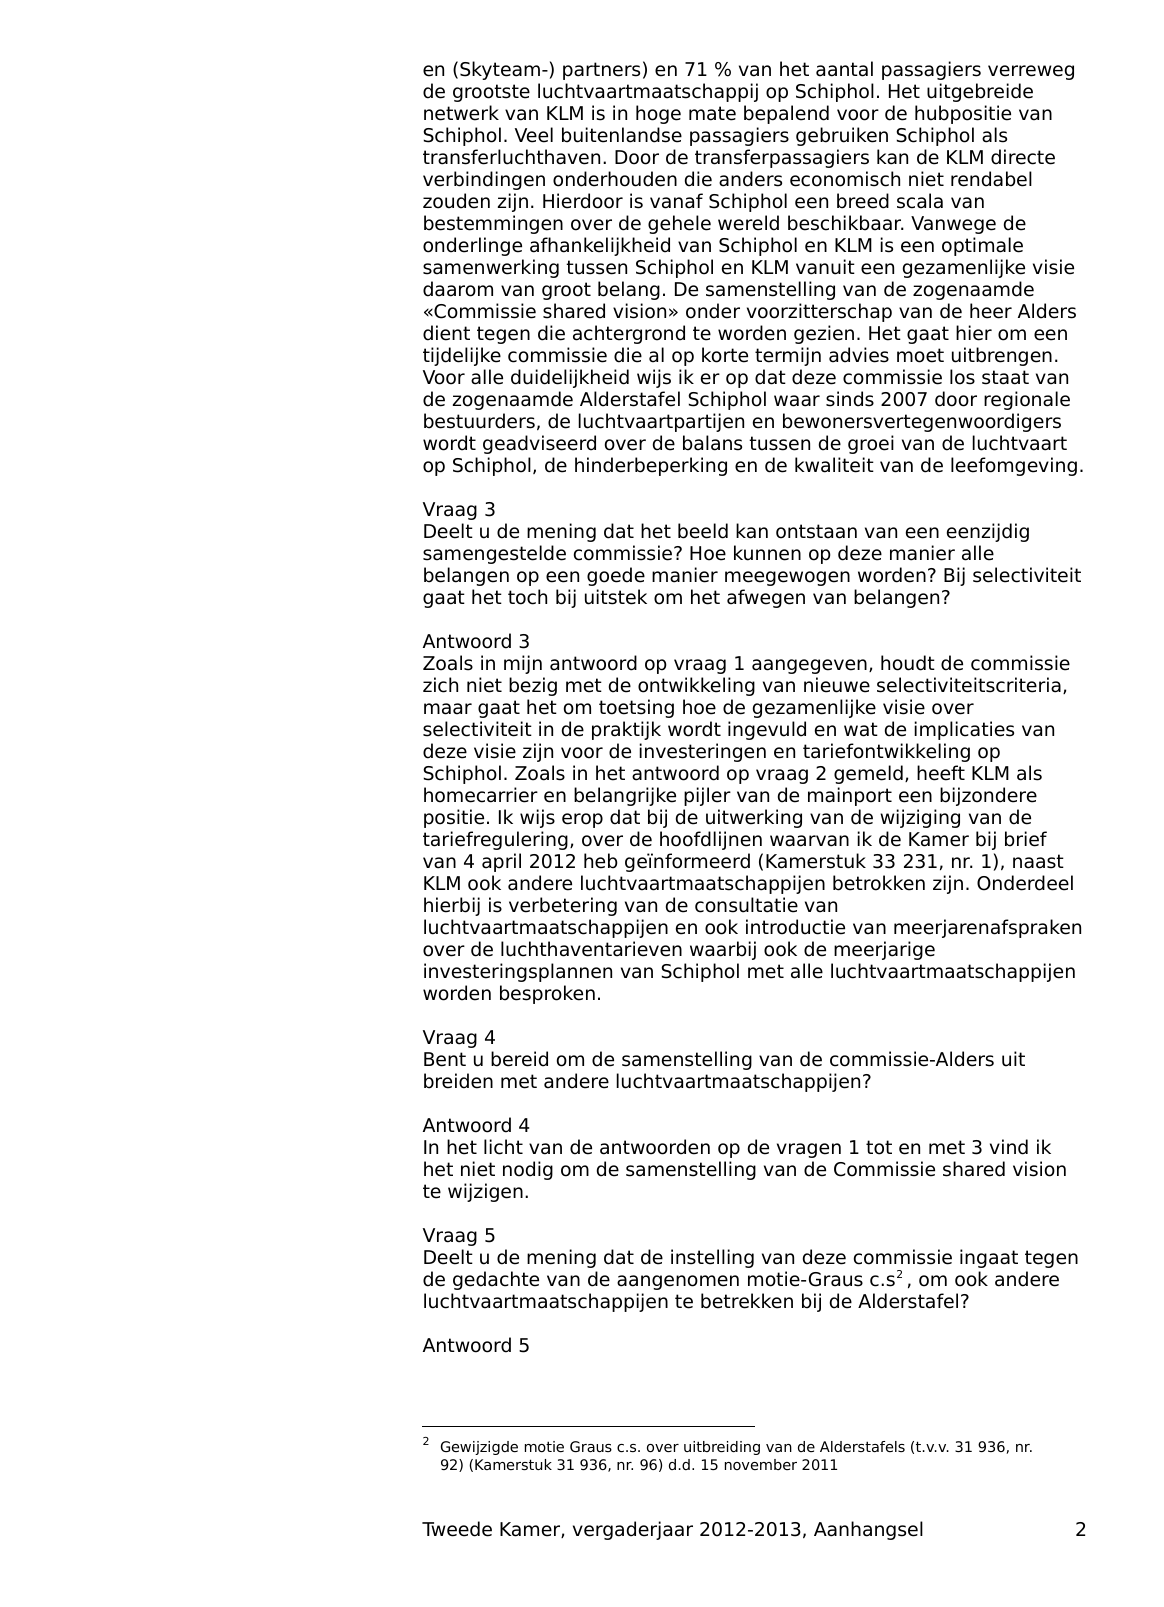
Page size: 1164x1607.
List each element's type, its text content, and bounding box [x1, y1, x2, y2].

text Vraag 3 [422, 499, 1087, 521]
text Gewijzigde motie Graus c.s. over uitbreiding van de Alderstafels (t.v.v. 31 936, nr. 92) (Kamerstuk 31 936, nr. 96) d.d. 15 november 2011 [422, 1435, 1087, 1474]
text Deelt u de mening dat het beeld kan ontstaan van een eenzijdig samengestelde commissie? Hoe kunnen op deze manier alle belangen op een goede manier meegewogen worden? Bij selectiviteit gaat het toch bij uitstek om het afwegen van belangen? [422, 521, 1087, 609]
text Vraag 4 [422, 1027, 1087, 1049]
text en (Skyteam-) partners) en 71 % van het aantal passagiers verreweg de grootste luchtvaartmaatschappij op Schiphol. Het uitgebreide netwerk van KLM is in hoge mate bepalend voor de hubpositie van Schiphol. Veel buitenlandse passagiers gebruiken Schiphol als transferluchthaven. Door de transferpassagiers kan de KLM directe verbindingen onderhouden die anders economisch niet rendabel zouden zijn. Hierdoor is vanaf Schiphol een breed scala van bestemmingen over de gehele wereld beschikbaar. Vanwege de onderlinge afhankelijkheid van Schiphol en KLM is een optimale samenwerking tussen Schiphol en KLM vanuit een gezamenlijke visie daarom van groot belang. De samenstelling van de zogenaamde «Commissie shared vision» onder voorzitterschap van de heer Alders dient tegen die achtergrond te worden gezien. Het gaat hier om een tijdelijke commissie die al op korte termijn advies moet uitbrengen. Voor alle duidelijkheid wijs ik er op dat deze commissie los staat van de zogenaamde Alderstafel Schiphol waar sinds 2007 door regionale bestuurders, de luchtvaartpartijen en bewonersvertegenwoordigers wordt geadviseerd over de balans tussen de groei van de luchtvaart op Schiphol, de hinderbeperking en de kwaliteit van de leefomgeving. [422, 59, 1087, 477]
text Antwoord 4 [422, 1115, 1087, 1137]
text Bent u bereid om de samenstelling van de commissie-Alders uit breiden met andere luchtvaartmaatschappijen? [422, 1049, 1087, 1093]
text Antwoord 5 [422, 1335, 1087, 1357]
text Antwoord 3 [422, 631, 1087, 653]
text Vraag 5 [422, 1225, 1087, 1247]
text Zoals in mijn antwoord op vraag 1 aangegeven, houdt de commissie zich niet bezig met de ontwikkeling van nieuwe selectiviteitscriteria, maar gaat het om toetsing hoe de gezamenlijke visie over selectiviteit in de praktijk wordt ingevuld en wat de implicaties van deze visie zijn voor de investeringen en tariefontwikkeling op Schiphol. Zoals in het antwoord op vraag 2 gemeld, heeft KLM als homecarrier en belangrijke pijler van de mainport een bijzondere positie. Ik wijs erop dat bij de uitwerking van de wijziging van de tariefregulering, over de hoofdlijnen waarvan ik de Kamer bij brief van 4 april 2012 heb geïnformeerd (Kamerstuk 33 231, nr. 1), naast KLM ook andere luchtvaartmaatschappijen betrokken zijn. Onderdeel hierbij is verbetering van de consultatie van luchtvaartmaatschappijen en ook introductie van meerjarenafspraken over de luchthaventarieven waarbij ook de meerjarige investeringsplannen van Schiphol met alle luchtvaartmaatschappijen worden besproken. [422, 653, 1087, 1004]
text Deelt u de mening dat de instelling van deze commissie ingaat tegen de gedachte van de aangenomen motie-Graus c.s, om ook andere luchtvaartmaatschappijen te betrekken bij de Alderstafel? [422, 1247, 1087, 1313]
text In het licht van de antwoorden op de vragen 1 tot en met 3 vind ik het niet nodig om de samenstelling van de Commissie shared vision te wijzigen. [422, 1137, 1087, 1203]
